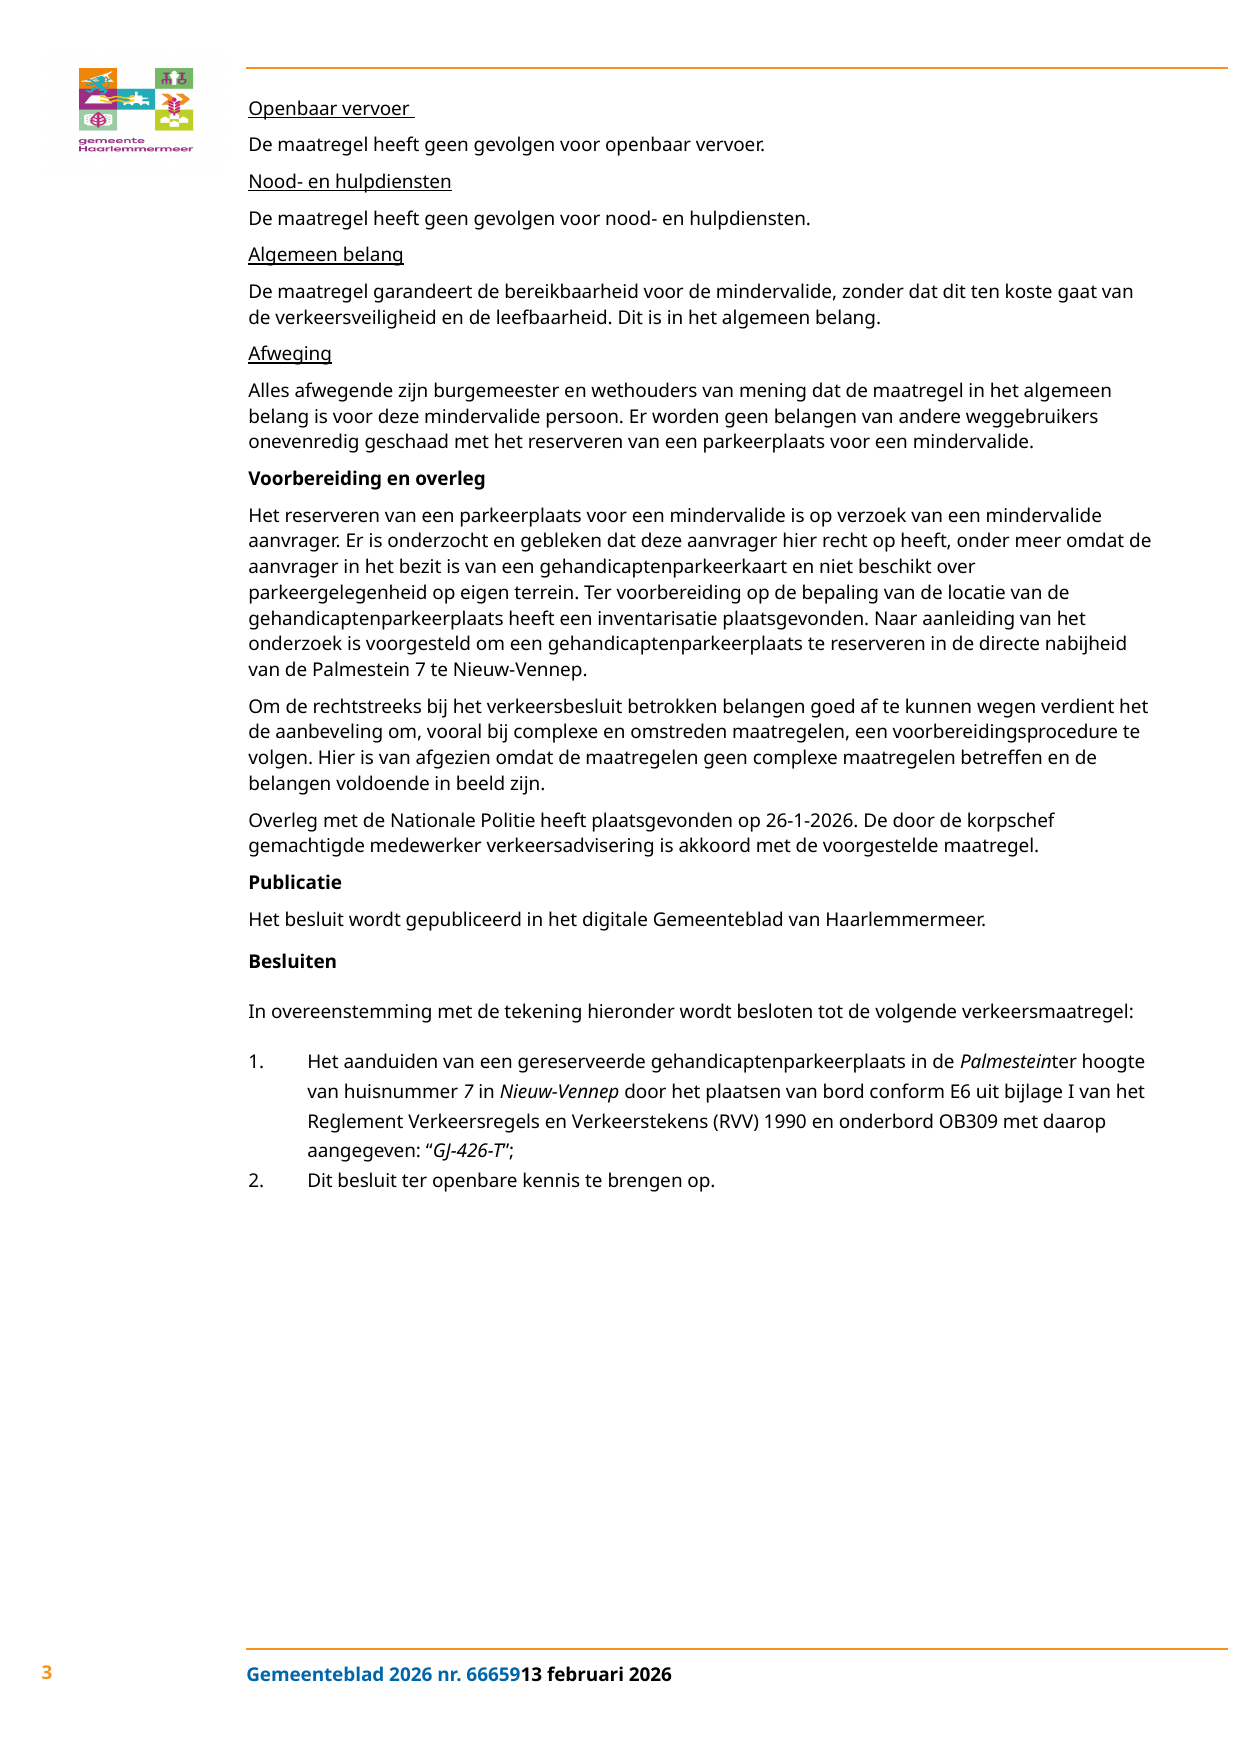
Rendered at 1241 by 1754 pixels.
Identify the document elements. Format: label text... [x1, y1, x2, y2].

text De maatregel heeft geen gevolgen voor nood- en hulpdiensten. [248, 205, 1152, 231]
text Nood- en hulpdiensten [248, 168, 1152, 194]
text De maatregel heeft geen gevolgen voor openbaar vervoer. [248, 131, 1152, 157]
picture [41, 47, 231, 172]
list Dit besluit ter openbare kennis te brengen op.­ [248, 1167, 1152, 1193]
text De maatregel garandeert de bereikbaarheid voor de mindervalide, zonder dat dit ten koste gaat van de verkeersveiligheid en de leefbaarheid. Dit is in het algemeen belang. [248, 278, 1152, 329]
text Overleg met de Nationale Politie heeft plaatsgevonden op 26-1-2026. De door de korpschef gemachtigde medewerker verkeersadvisering is akkoord met de voorgestelde maatregel. [248, 807, 1152, 858]
text Publicatie [248, 869, 1152, 895]
text Alles afwegende zijn burgemeester en wethouders van mening dat de maatregel in het algemeen belang is voor deze mindervalide persoon. Er worden geen belangen van andere weggebruikers onevenredig geschaad met het reserveren van een parkeerplaats voor een mindervalide. [248, 377, 1152, 454]
text Besluiten [248, 948, 1152, 974]
text In overeenstemming met de tekening hieronder wordt besloten tot de volgende verkeersmaatregel: [248, 998, 1152, 1024]
text Het reserveren van een parkeerplaats voor een mindervalide is op verzoek van een mindervalide aanvrager. Er is onderzocht en gebleken dat deze aanvrager hier recht op heeft, onder meer omdat de aanvrager in het bezit is van een gehandicaptenparkeerkaart en niet beschikt over parkeergelegenheid op eigen terrein. Ter voorbereiding op de bepaling van de locatie van de gehandicaptenparkeerplaats heeft een inventarisatie plaatsgevonden. Naar aanleiding van het onderzoek is voorgesteld om een gehandicaptenparkeerplaats te reserveren in de directe nabijheid van de Palmestein 7 te Nieuw-Vennep. [248, 502, 1152, 682]
text Afweging [248, 341, 1152, 366]
text Het besluit wordt gepubliceerd in het digitale Gemeenteblad van Haarlemmermeer. [248, 906, 1152, 932]
text Voorbereiding en overleg [248, 465, 1152, 491]
list Het aanduiden van een gereserveerde gehandicaptenparkeerplaats in de Palmesteinter hoogte van huisnummer 7 in Nieuw-Vennep door het plaatsen van bord conform E6 uit bijlage I van het Reglement Verkeersregels en Verkeerstekens (RVV) 1990 en onderbord OB309 met daarop aangegeven: “GJ-426-T”; [248, 1049, 1152, 1163]
text Openbaar vervoer [248, 95, 1152, 121]
text Om de rechtstreeks bij het verkeersbesluit betrokken belangen goed af te kunnen wegen verdient het de aanbeveling om, vooral bij complexe en omstreden maatregelen, een voorbereidingsprocedure te volgen. Hier is van afgezien omdat de maatregelen geen complexe maatregelen betreffen en de belangen voldoende in beeld zijn. [248, 693, 1152, 796]
text Algemeen belang [248, 241, 1152, 267]
